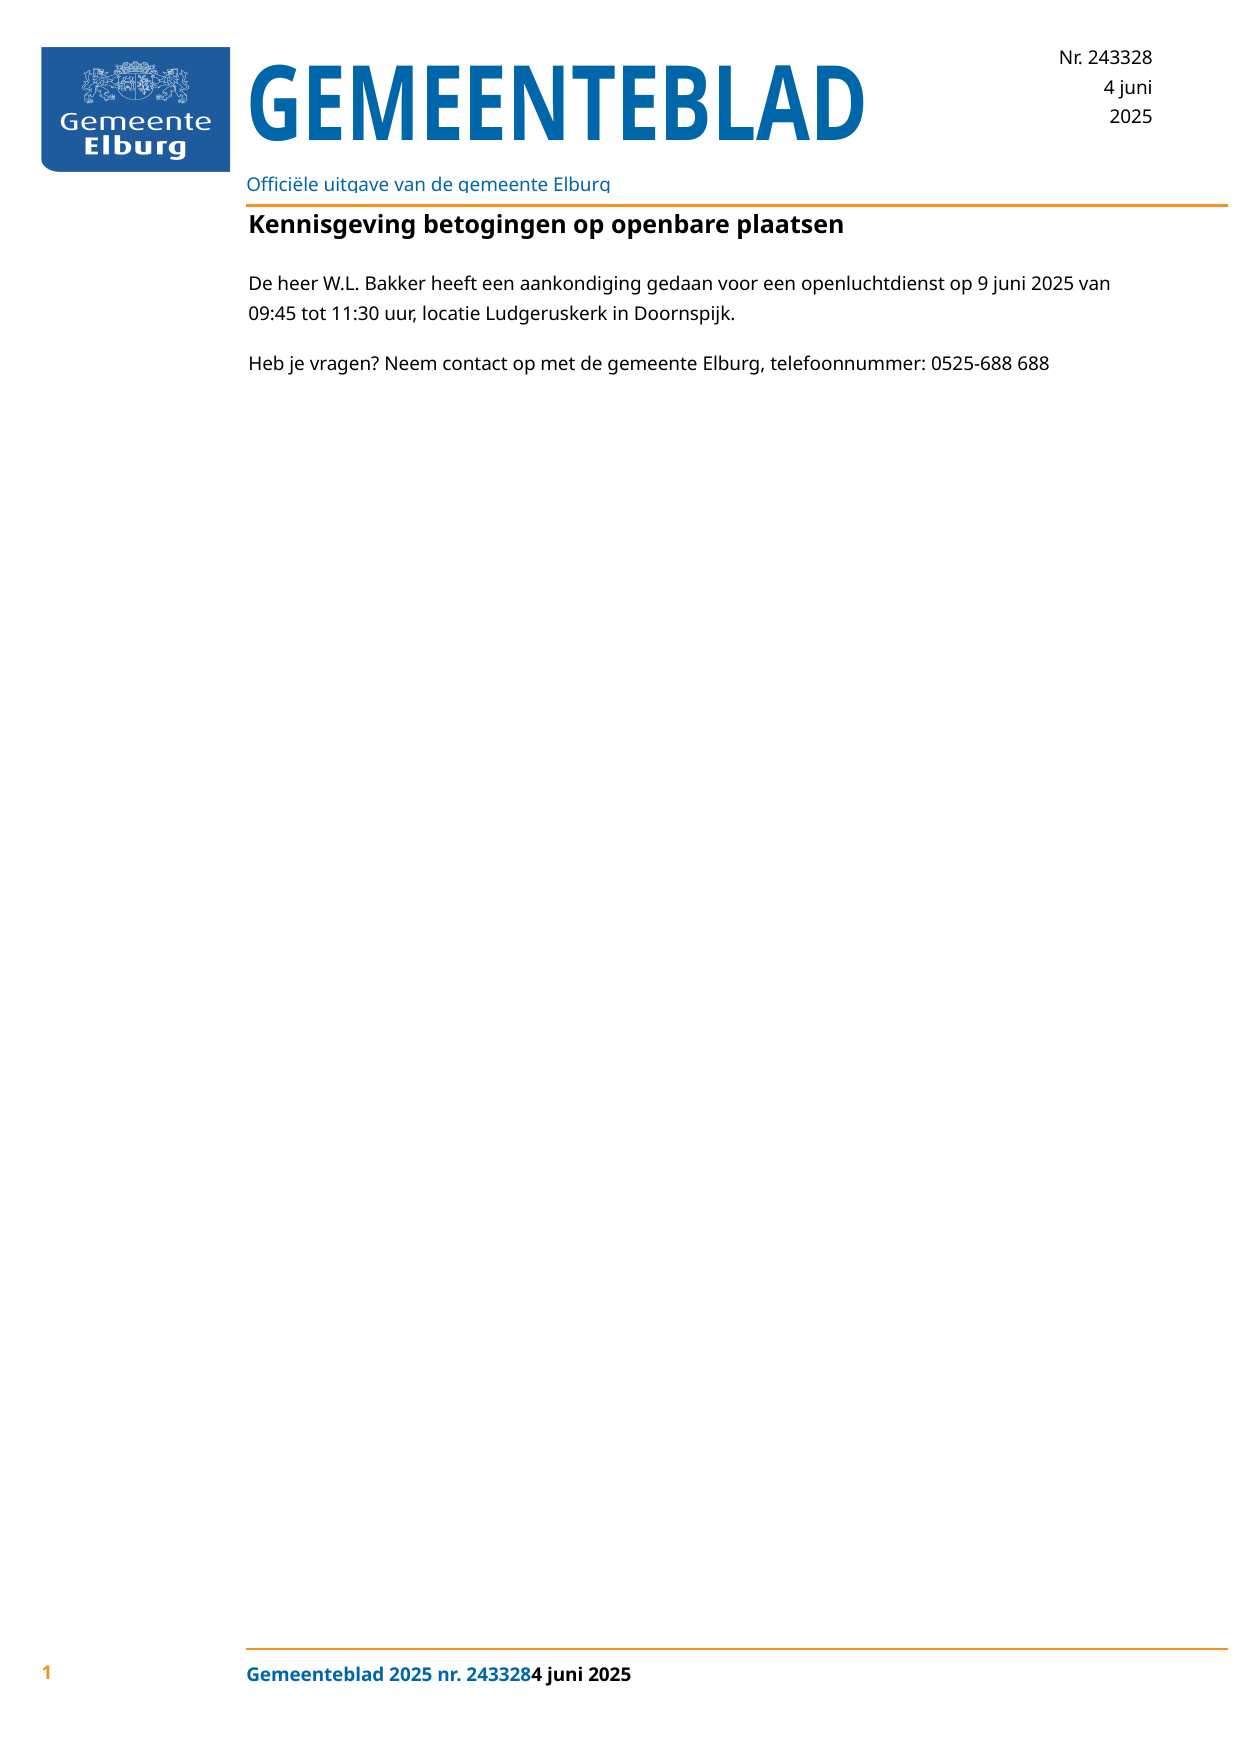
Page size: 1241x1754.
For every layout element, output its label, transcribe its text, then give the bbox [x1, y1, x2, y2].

picture [41, 47, 231, 172]
text Kennisgeving betogingen op openbare plaatsen [248, 207, 1152, 241]
text De heer W.L. Bakker heeft een aankondiging gedaan voor een openluchtdienst op 9 juni 2025 van 09:45 tot 11:30 uur, locatie Ludgeruskerk in Doornspijk. [248, 270, 1152, 326]
text Heb je vragen? Neem contact op met de gemeente Elburg, telefoonnummer: 0525-688 688 [248, 350, 1152, 376]
